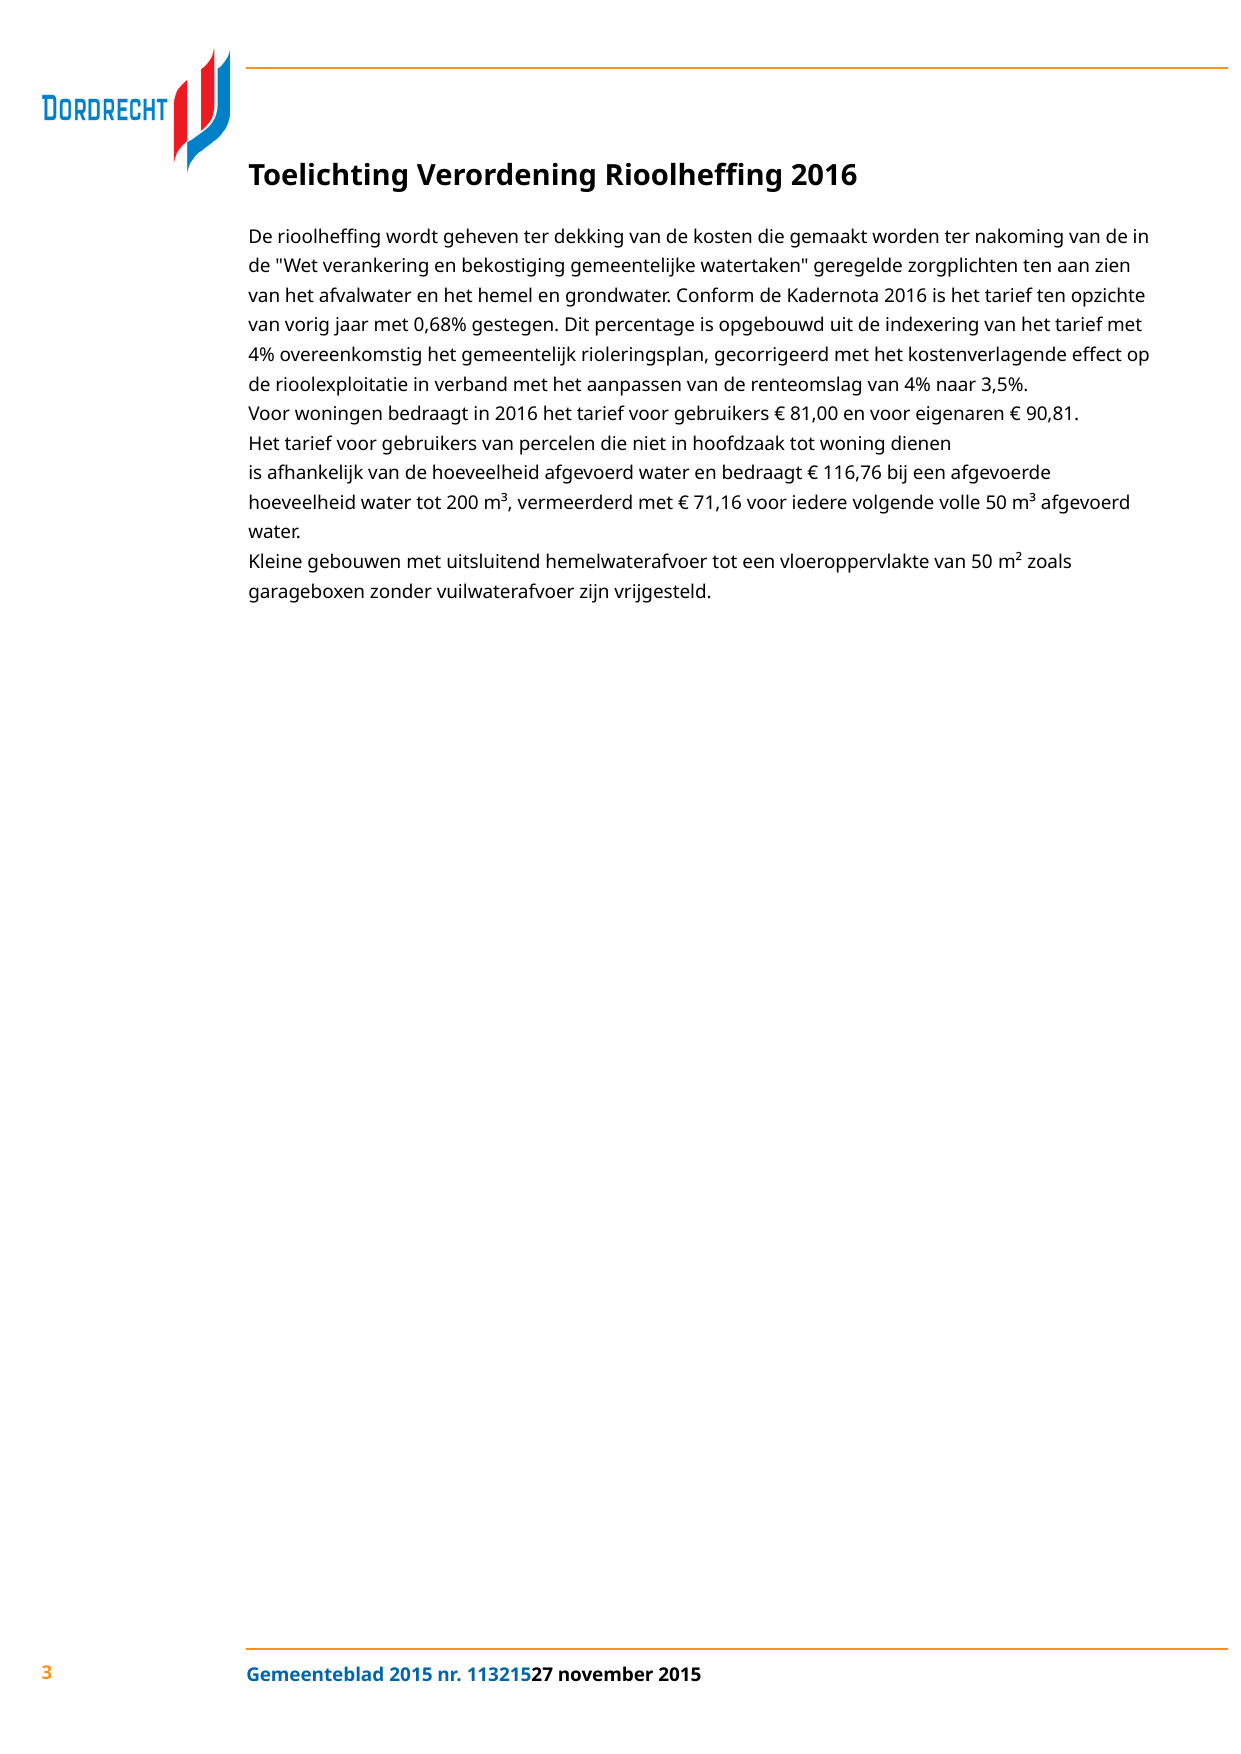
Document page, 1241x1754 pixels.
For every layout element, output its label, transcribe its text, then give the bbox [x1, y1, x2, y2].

text Toelichting Verordening Rioolheffing 2016 [248, 154, 1152, 194]
text De rioolheffing wordt geheven ter dekking van de kosten die gemaakt worden ter nakoming van de in de "Wet verankering en bekostiging gemeentelijke watertaken" geregelde zorgplichten ten aan zien van het afvalwater en het hemel en grondwater. Conform de Kadernota 2016 is het tarief ten opzichte van vorig jaar met 0,68% gestegen. Dit percentage is opgebouwd uit de indexering van het tarief met 4% overeenkomstig het gemeentelijk rioleringsplan, gecorrigeerd met het kostenverlagende effect op de rioolexploitatie in verband met het aanpassen van de renteomslag van 4% naar 3,5%. [248, 223, 1152, 396]
text Voor woningen bedraagt in 2016 het tarief voor gebruikers € 81,00 en voor eigenaren € 90,81. [248, 400, 1152, 426]
text Het tarief voor gebruikers van percelen die niet in hoofdzaak tot woning dienen [248, 430, 1152, 456]
text is afhankelijk van de hoeveelheid afgevoerd water en bedraagt € 116,76 bij een afgevoerde hoeveelheid water tot 200 m³, vermeerderd met € 71,16 voor iedere volgende volle 50 m³ afgevoerd water. [248, 459, 1152, 544]
picture [41, 47, 231, 172]
text Kleine gebouwen met uitsluitend hemelwaterafvoer tot een vloeroppervlakte van 50 m² zoals garageboxen zonder vuilwaterafvoer zijn vrijgesteld. [248, 548, 1152, 603]
